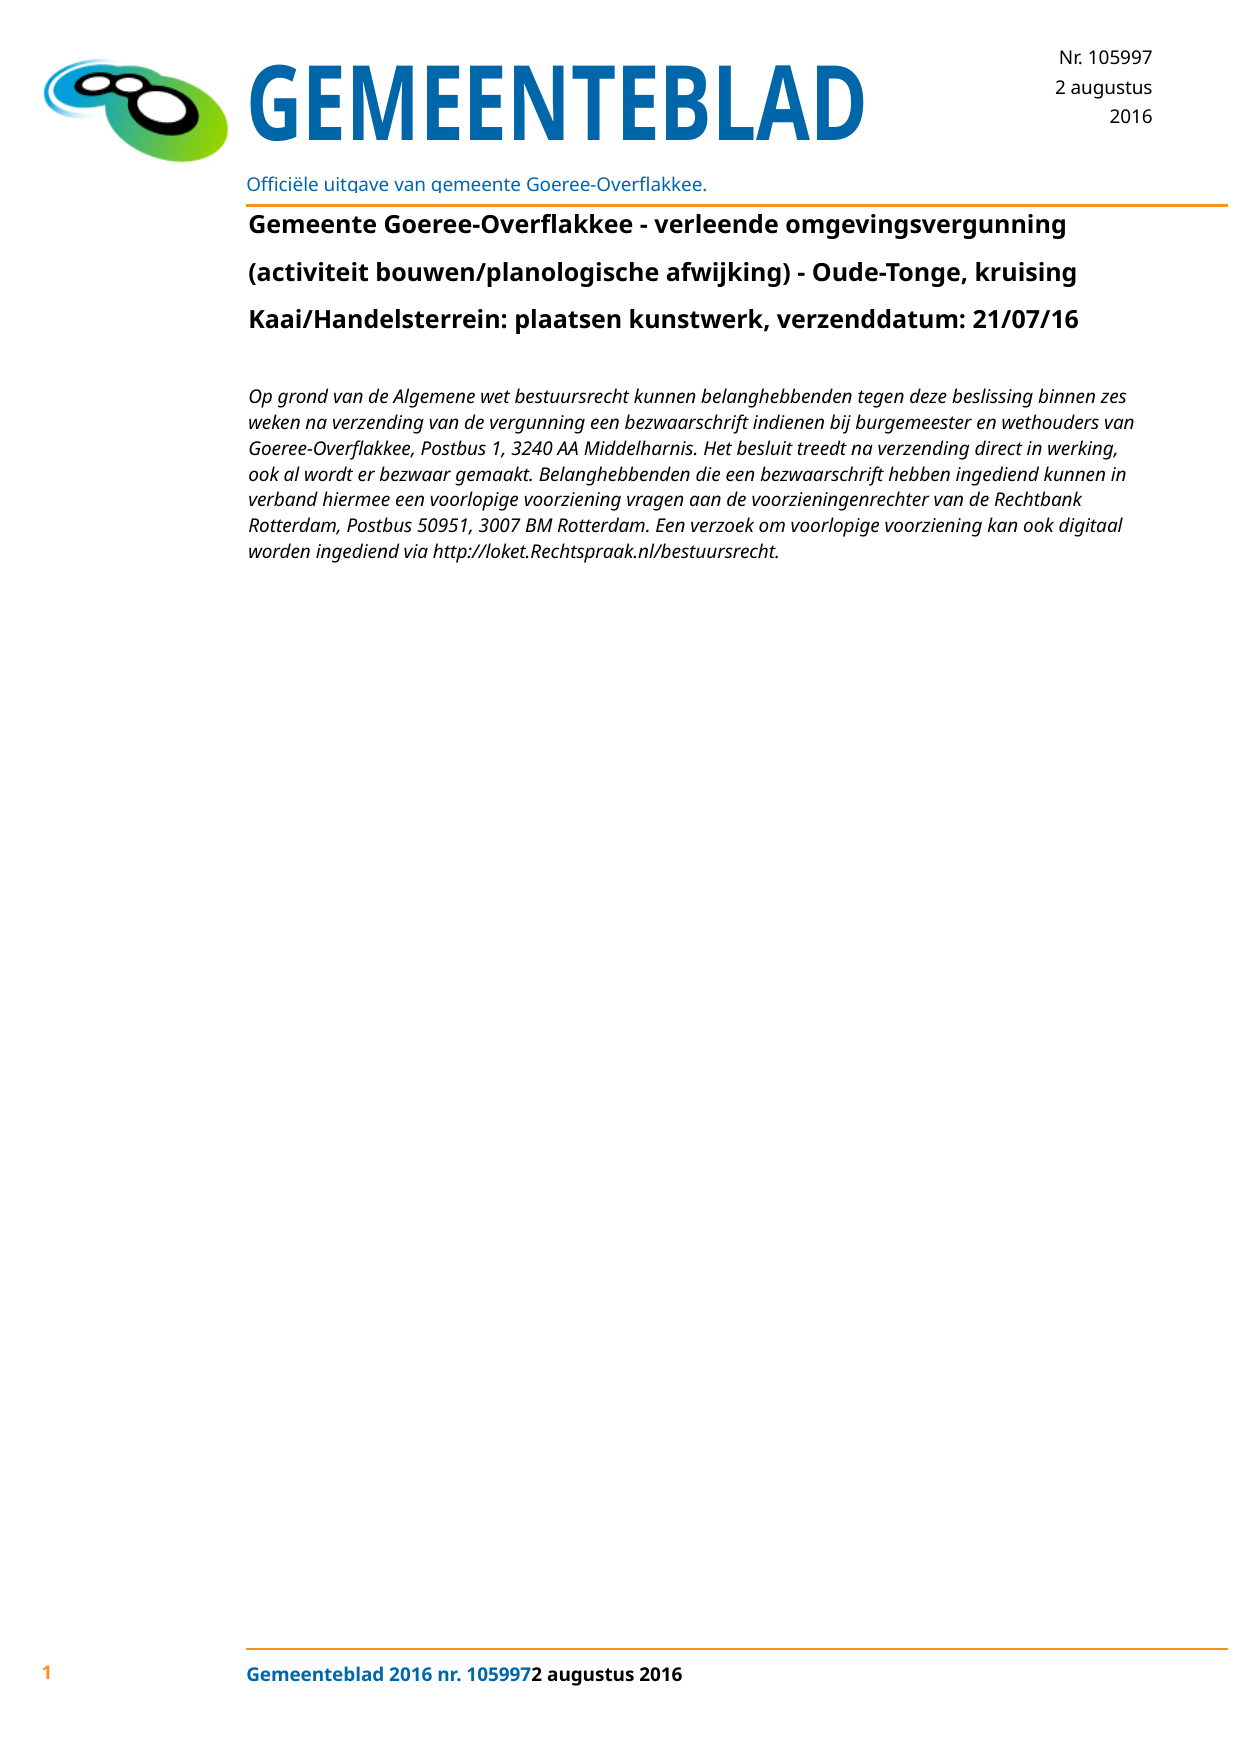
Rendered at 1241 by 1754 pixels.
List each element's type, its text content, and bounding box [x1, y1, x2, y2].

text Op grond van de Algemene wet bestuursrecht kunnen belanghebbenden tegen deze beslissing binnen zes weken na verzending van de vergunning een bezwaarschrift indienen bij burgemeester en wethouders van Goeree-Overflakkee, Postbus 1, 3240 AA Middelharnis. Het besluit treedt na verzending direct in werking, ook al wordt er bezwaar gemaakt. Belanghebbenden die een bezwaarschrift hebben ingediend kunnen in verband hiermee een voorlopige voorziening vragen aan de voorzieningenrechter van de Rechtbank Rotterdam, Postbus 50951, 3007 BM Rotterdam. Een verzoek om voorlopige voorziening kan ook digitaal worden ingediend via http://loket.Rechtspraak.nl/bestuursrecht. [248, 384, 1152, 564]
picture [41, 47, 231, 172]
text Gemeente Goeree-Overflakkee - verleende omgevingsvergunning (activiteit bouwen/planologische afwijking) - Oude-Tonge, kruising Kaai/Handelsterrein: plaatsen kunstwerk, verzenddatum: 21/07/16 [248, 207, 1152, 336]
